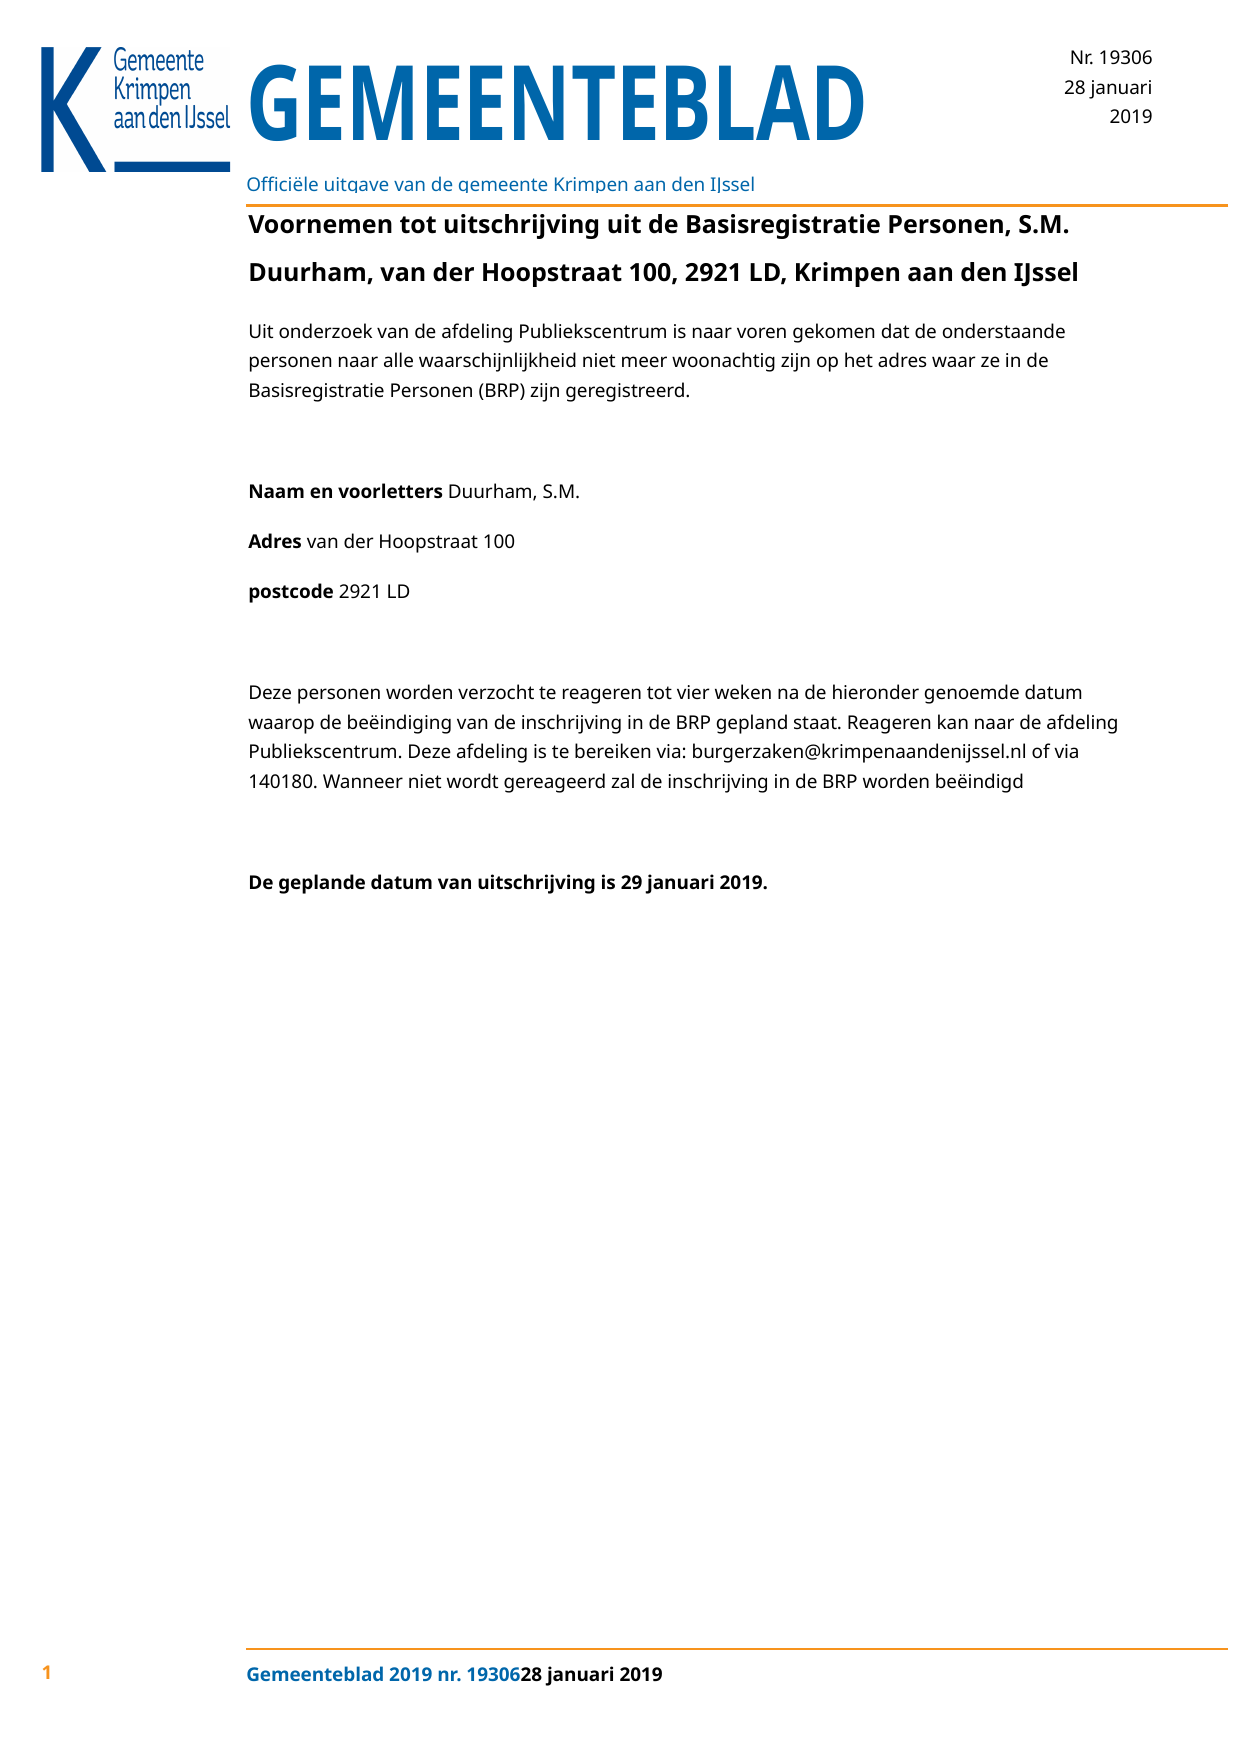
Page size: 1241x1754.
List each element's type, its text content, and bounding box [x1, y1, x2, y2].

text Uit onderzoek van de afdeling Publiekscentrum is naar voren gekomen dat de onderstaande personen naar alle waarschijnlijkheid niet meer woonachtig zijn op het adres waar ze in de Basisregistratie Personen (BRP) zijn geregistreerd. [248, 318, 1152, 403]
text Adres van der Hoopstraat 100 [248, 528, 1152, 554]
text Deze personen worden verzocht te reageren tot vier weken na de hieronder genoemde datum waarop de beëindiging van de inschrijving in de BRP gepland staat. Reageren kan naar de afdeling Publiekscentrum. Deze afdeling is te bereiken via: burgerzaken@krimpenaandenijssel.nl of via 140180. Wanneer niet wordt gereageerd zal de inschrijving in de BRP worden beëindigd [248, 679, 1152, 794]
text postcode 2921 LD [248, 579, 1152, 604]
text De geplande datum van uitschrijving is 29 januari 2019. [248, 869, 1152, 895]
text Naam en voorletters Duurham, S.M. [248, 478, 1152, 504]
text Voornemen tot uitschrijving uit de Basisregistratie Personen, S.M. Duurham, van der Hoopstraat 100, 2921 LD, Krimpen aan den IJssel [248, 207, 1152, 288]
picture [41, 47, 231, 172]
